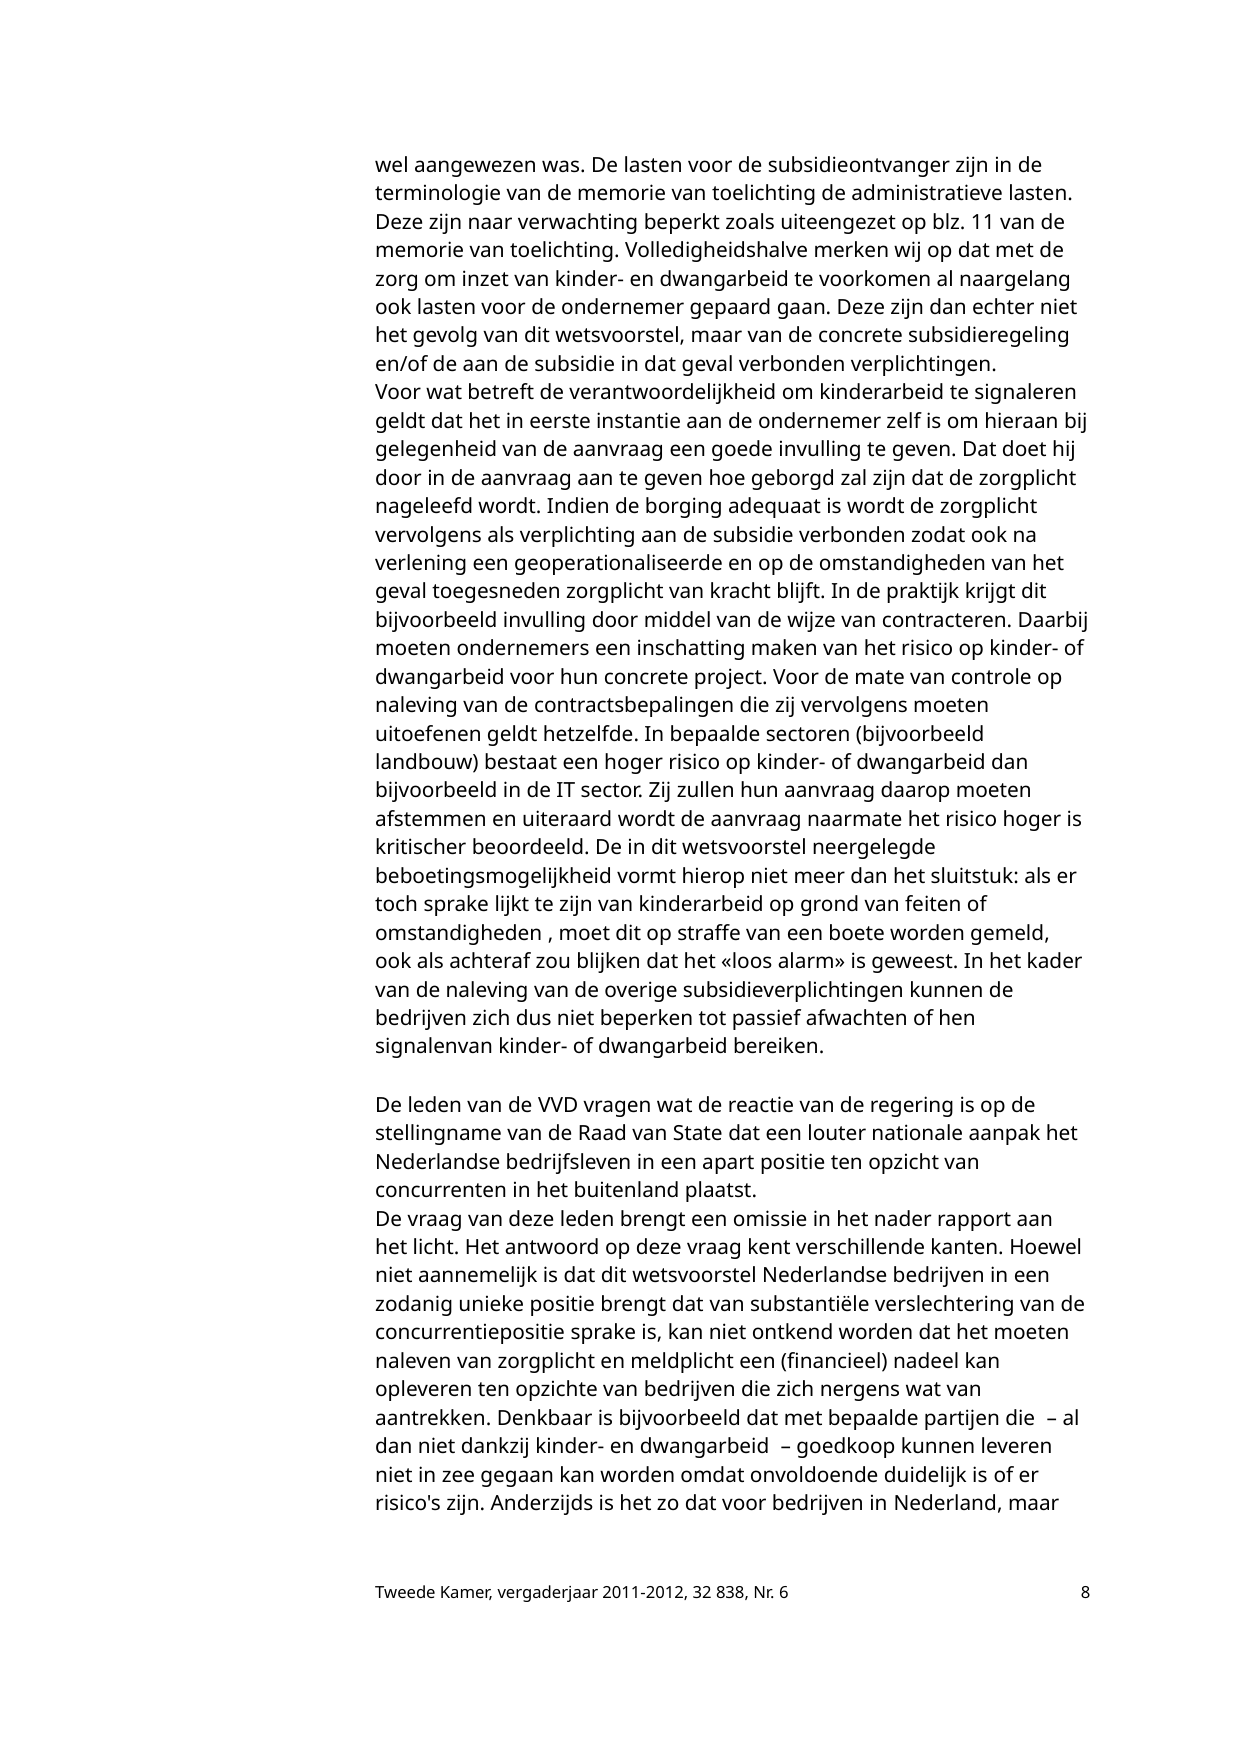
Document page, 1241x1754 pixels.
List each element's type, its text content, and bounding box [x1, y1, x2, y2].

text De vraag van deze leden brengt een omissie in het nader rapport aan het licht. Het antwoord op deze vraag kent verschillende kanten. Hoewel niet aannemelijk is dat dit wetsvoorstel Nederlandse bedrijven in een zodanig unieke positie brengt dat van substantiële verslechtering van de concurrentiepositie sprake is, kan niet ontkend worden dat het moeten naleven van zorgplicht en meldplicht een (financieel) nadeel kan opleveren ten opzichte van bedrijven die zich nergens wat van aantrekken. Denkbaar is bijvoorbeeld dat met bepaalde partijen die – al dan niet dankzij kinder- en dwangarbeid – goedkoop kunnen leveren niet in zee gegaan kan worden omdat onvoldoende duidelijk is of er risico's zijn. Anderzijds is het zo dat voor bedrijven in Nederland, maar [375, 1204, 1090, 1517]
text wel aangewezen was. De lasten voor de subsidieontvanger zijn in de terminologie van de memorie van toelichting de administratieve lasten. Deze zijn naar verwachting beperkt zoals uiteengezet op blz. 11 van de memorie van toelichting. Volledigheidshalve merken wij op dat met de zorg om inzet van kinder- en dwangarbeid te voorkomen al naargelang ook lasten voor de ondernemer gepaard gaan. Deze zijn dan echter niet het gevolg van dit wetsvoorstel, maar van de concrete subsidieregeling en/of de aan de subsidie in dat geval verbonden verplichtingen. [375, 150, 1090, 377]
text De leden van de VVD vragen wat de reactie van de regering is op de stellingname van de Raad van State dat een louter nationale aanpak het Nederlandse bedrijfsleven in een apart positie ten opzicht van concurrenten in het buitenland plaatst. [375, 1090, 1090, 1204]
text Voor wat betreft de verantwoordelijkheid om kinderarbeid te signaleren geldt dat het in eerste instantie aan de ondernemer zelf is om hieraan bij gelegenheid van de aanvraag een goede invulling te geven. Dat doet hij door in de aanvraag aan te geven hoe geborgd zal zijn dat de zorgplicht nageleefd wordt. Indien de borging adequaat is wordt de zorgplicht vervolgens als verplichting aan de subsidie verbonden zodat ook na verlening een geoperationaliseerde en op de omstandigheden van het geval toegesneden zorgplicht van kracht blijft. In de praktijk krijgt dit bijvoorbeeld invulling door middel van de wijze van contracteren. Daarbij moeten ondernemers een inschatting maken van het risico op kinder- of dwangarbeid voor hun concrete project. Voor de mate van controle op naleving van de contractsbepalingen die zij vervolgens moeten uitoefenen geldt hetzelfde. In bepaalde sectoren (bijvoorbeeld landbouw) bestaat een hoger risico op kinder- of dwangarbeid dan bijvoorbeeld in de IT sector. Zij zullen hun aanvraag daarop moeten afstemmen en uiteraard wordt de aanvraag naarmate het risico hoger is kritischer beoordeeld. De in dit wetsvoorstel neergelegde beboetingsmogelijkheid vormt hierop niet meer dan het sluitstuk: als er toch sprake lijkt te zijn van kinderarbeid op grond van feiten of omstandigheden , moet dit op straffe van een boete worden gemeld, ook als achteraf zou blijken dat het «loos alarm» is geweest. In het kader van de naleving van de overige subsidieverplichtingen kunnen de bedrijven zich dus niet beperken tot passief afwachten of hen signalenvan kinder- of dwangarbeid bereiken. [375, 377, 1090, 1060]
